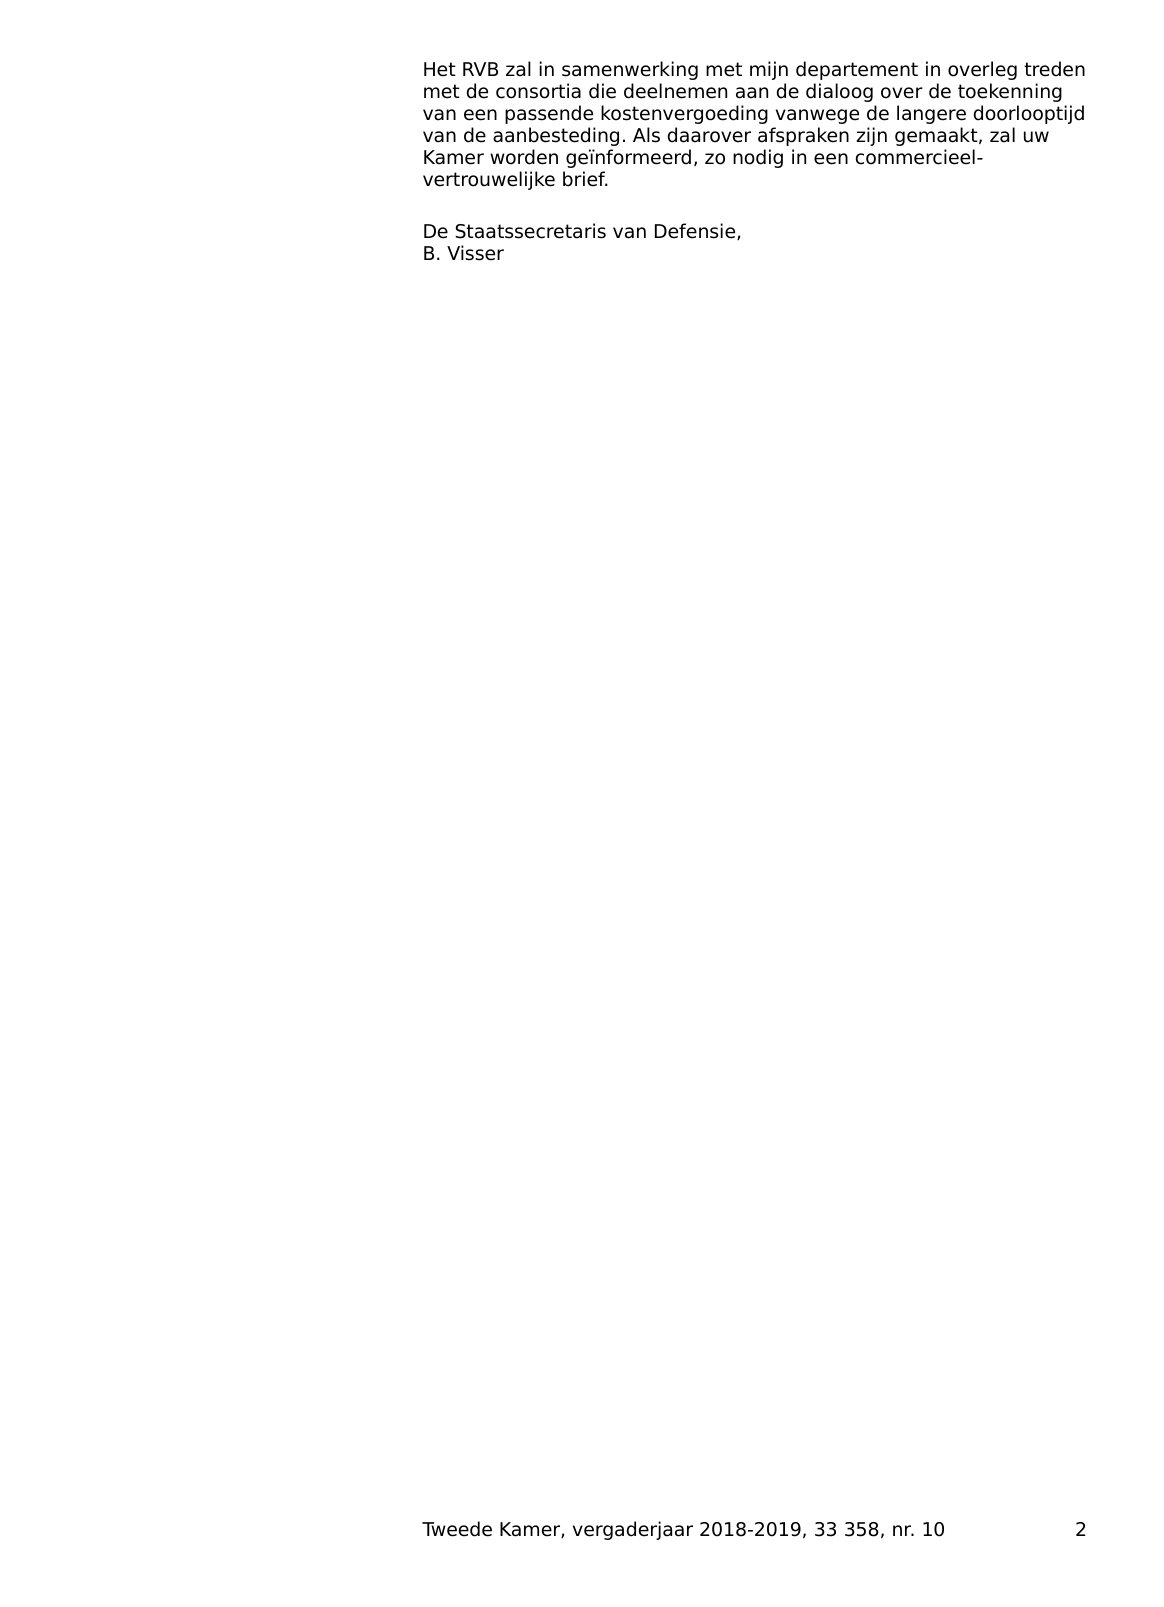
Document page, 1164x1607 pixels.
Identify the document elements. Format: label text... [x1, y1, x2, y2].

text De Staatssecretaris van Defensie, B. Visser [422, 221, 1087, 265]
text Het RVB zal in samenwerking met mijn departement in overleg treden met de consortia die deelnemen aan de dialoog over de toekenning van een passende kostenvergoeding vanwege de langere doorlooptijd van de aanbesteding. Als daarover afspraken zijn gemaakt, zal uw Kamer worden geïnformeerd, zo nodig in een commercieel-vertrouwelijke brief. [422, 59, 1087, 191]
